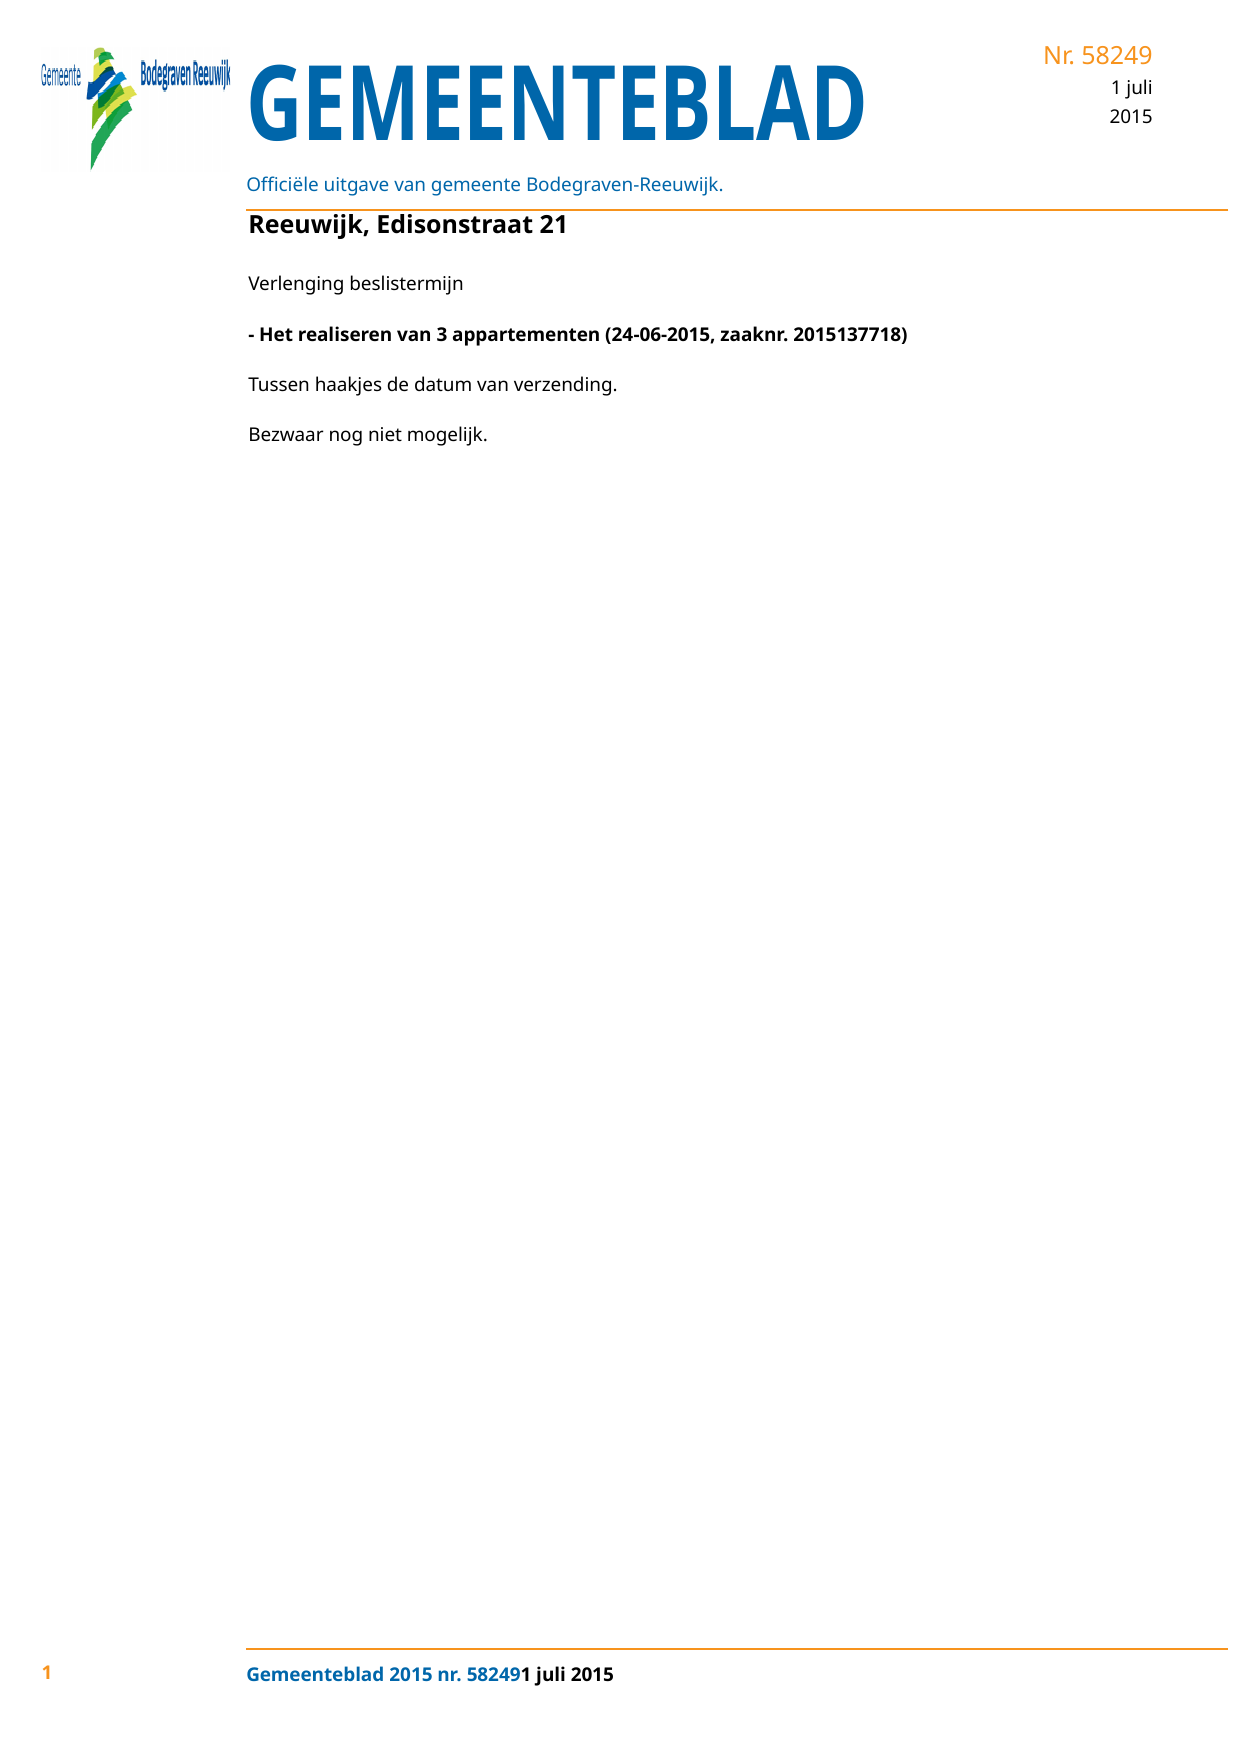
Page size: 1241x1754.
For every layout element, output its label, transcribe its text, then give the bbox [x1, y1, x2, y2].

text Reeuwijk, Edisonstraat 21 [248, 211, 1152, 241]
text Tussen haakjes de datum van verzending. [248, 371, 1152, 397]
text Bezwaar nog niet mogelijk. [248, 422, 1152, 447]
text - Het realiseren van 3 appartementen (24‑06‑2015, zaaknr. 2015137718) [248, 321, 1152, 346]
text Verlenging beslistermijn [248, 270, 1152, 296]
picture [41, 47, 231, 172]
